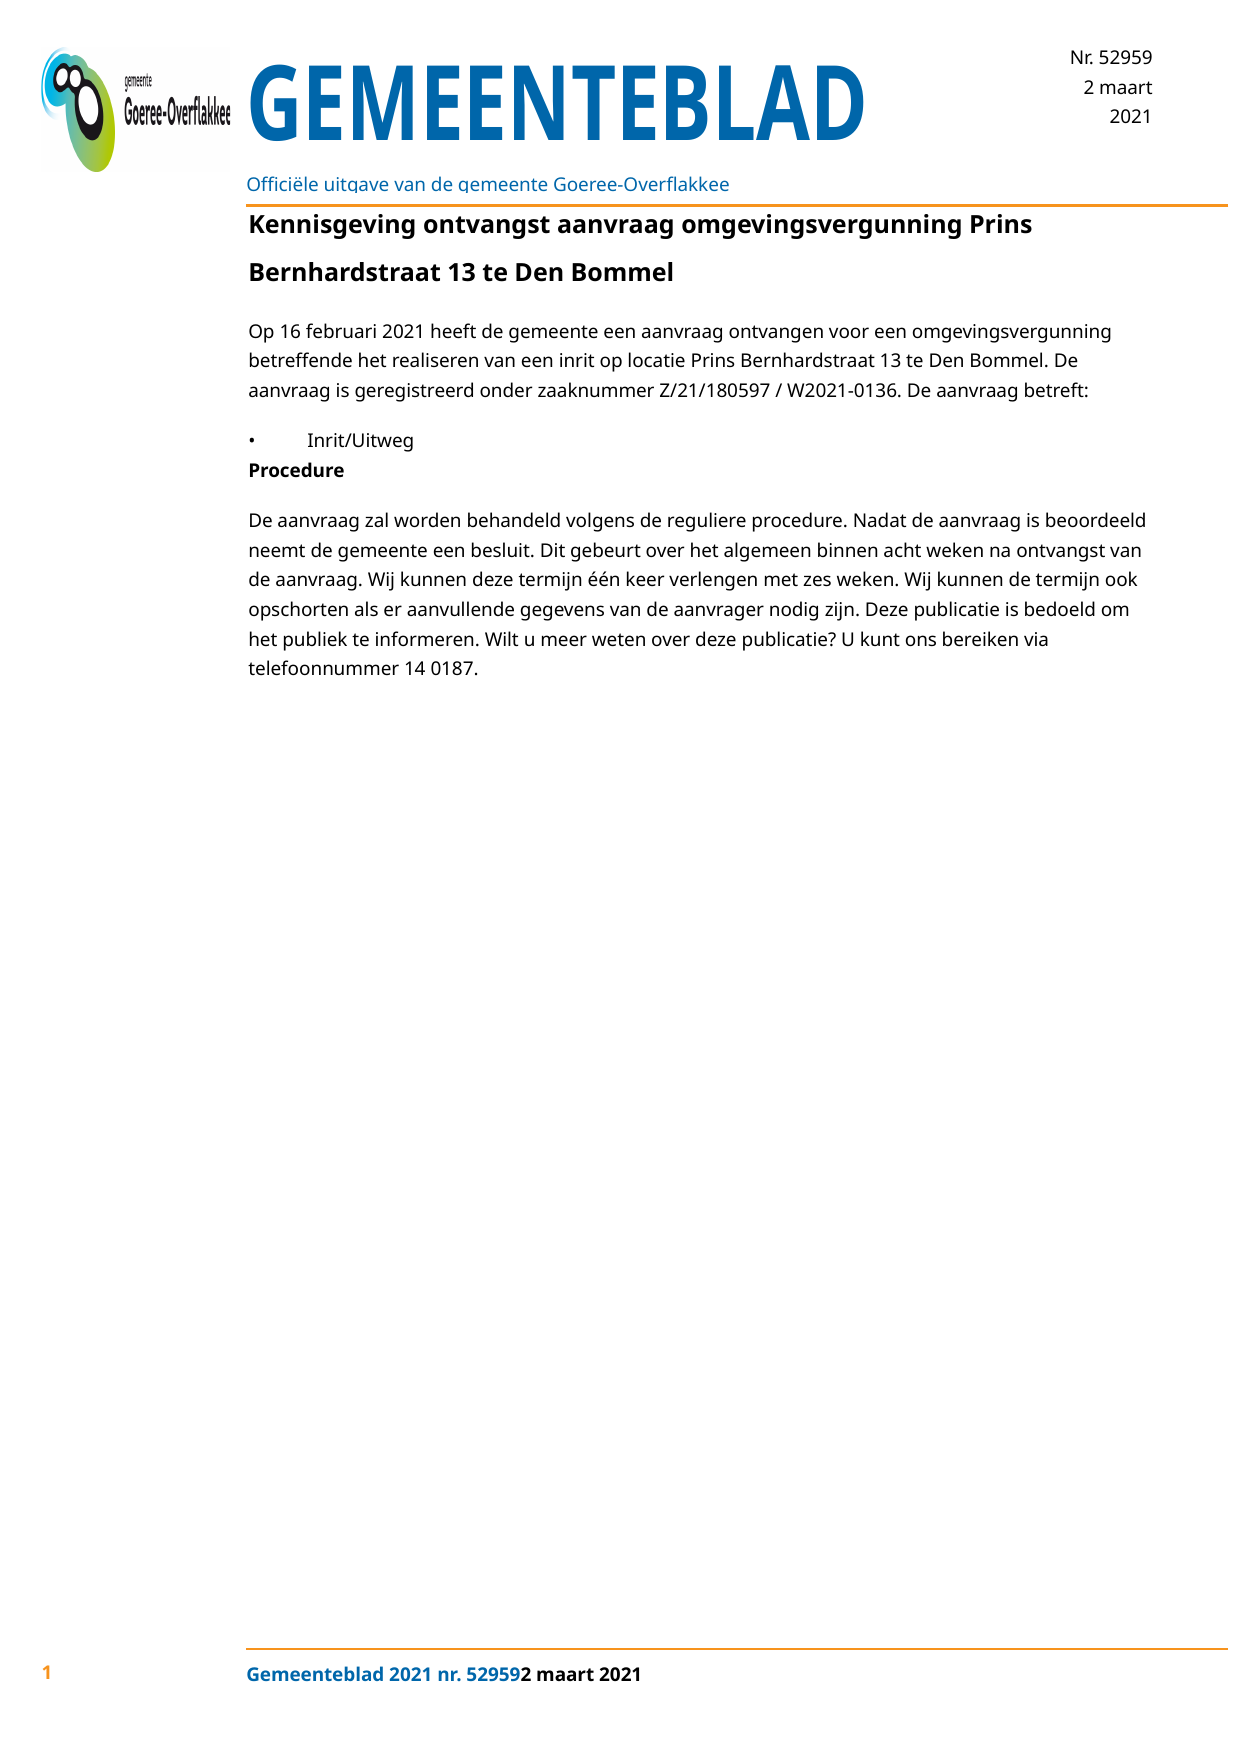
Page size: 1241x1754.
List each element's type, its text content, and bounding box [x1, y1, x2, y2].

picture [41, 47, 231, 172]
text Kennisgeving ontvangst aanvraag omgevingsvergunning Prins Bernhardstraat 13 te Den Bommel [248, 207, 1152, 288]
text De aanvraag zal worden behandeld volgens de reguliere procedure. Nadat de aanvraag is beoordeeld neemt de gemeente een besluit. Dit gebeurt over het algemeen binnen acht weken na ontvangst van de aanvraag. Wij kunnen deze termijn één keer verlengen met zes weken. Wij kunnen de termijn ook opschorten als er aanvullende gegevens van de aanvrager nodig zijn. Deze publicatie is bedoeld om het publiek te informeren. Wilt u meer weten over deze publicatie? U kunt ons bereiken via telefoonnummer 14 0187. [248, 507, 1152, 681]
text Procedure [248, 457, 1152, 483]
text Op 16 februari 2021 heeft de gemeente een aanvraag ontvangen voor een omgevingsvergunning betreffende het realiseren van een inrit op locatie Prins Bernhardstraat 13 te Den Bommel. De aanvraag is geregistreerd onder zaaknummer Z/21/180597 / W2021-0136. De aanvraag betreft: [248, 318, 1152, 403]
list Inrit/Uitweg [248, 427, 1152, 453]
